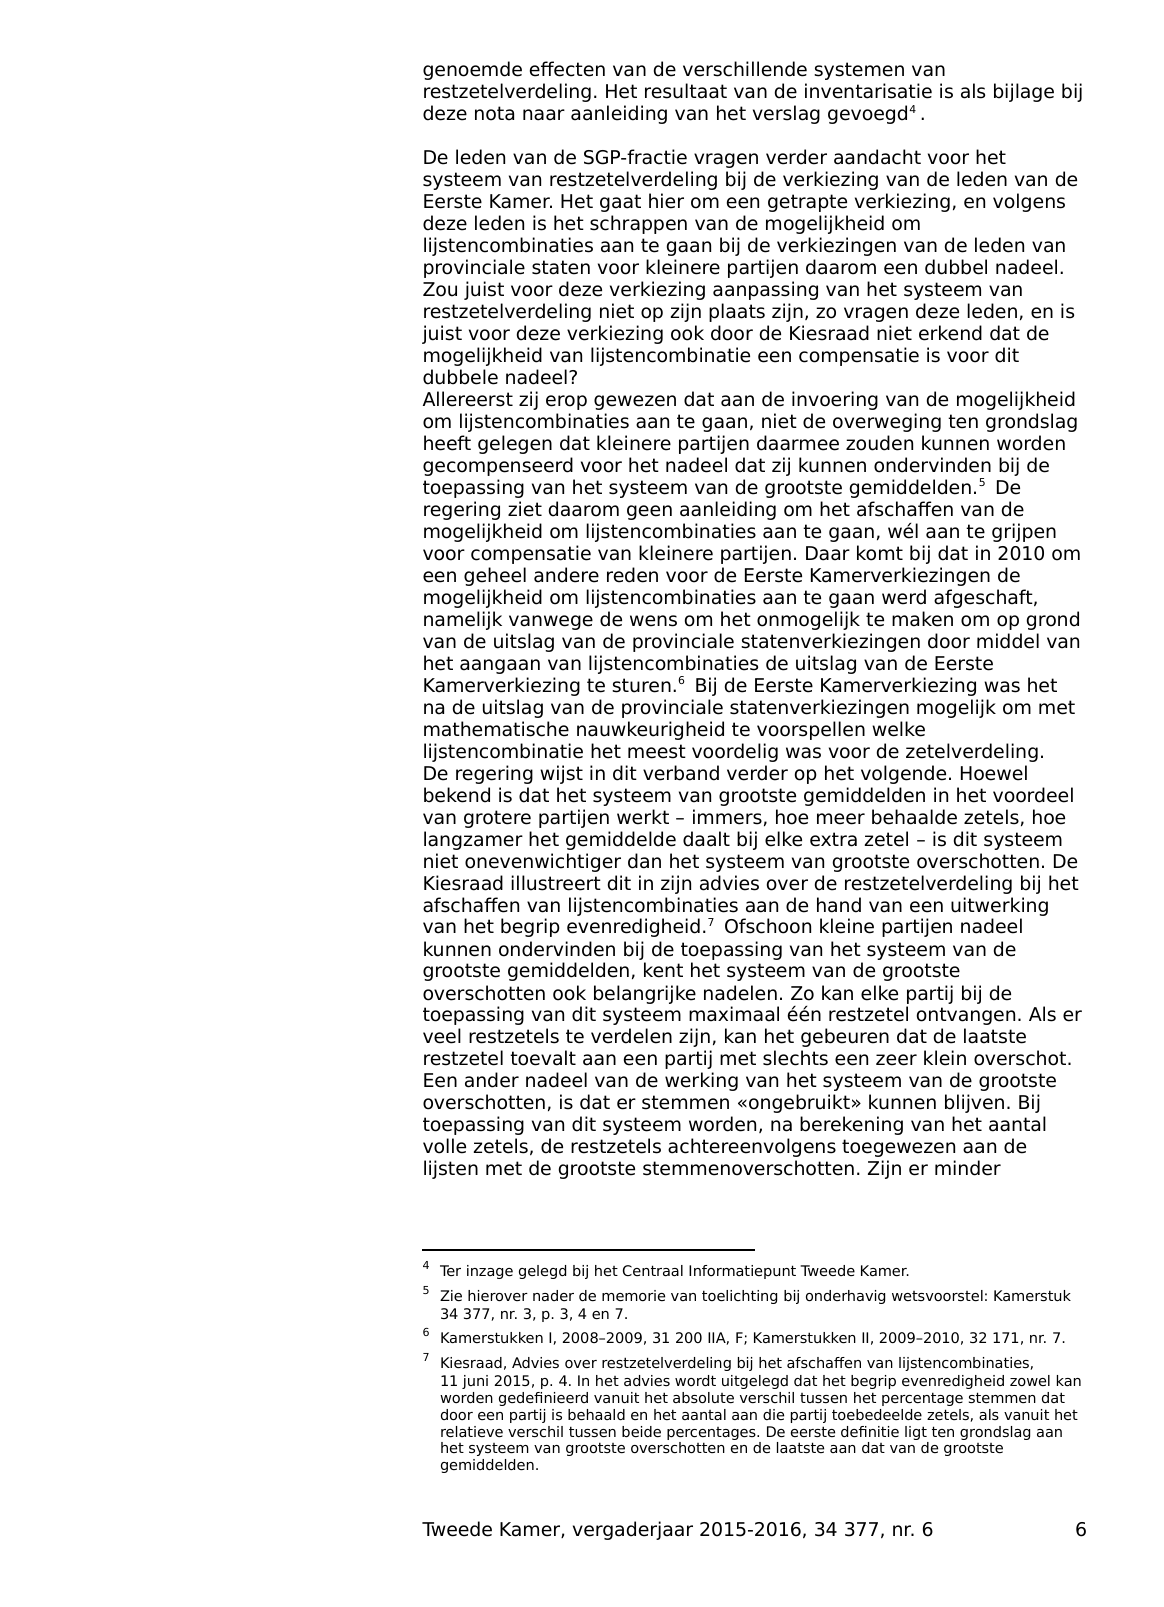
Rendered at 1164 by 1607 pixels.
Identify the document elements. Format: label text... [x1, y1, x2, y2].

text De regering wijst in dit verband verder op het volgende. Hoewel bekend is dat het systeem van grootste gemiddelden in het voordeel van grotere partijen werkt – immers, hoe meer behaalde zetels, hoe langzamer het gemiddelde daalt bij elke extra zetel – is dit systeem niet onevenwichtiger dan het systeem van grootste overschotten. De Kiesraad illustreert dit in zijn advies over de restzetelverdeling bij het afschaffen van lijstencombinaties aan de hand van een uitwerking van het begrip evenredigheid. Ofschoon kleine partijen nadeel kunnen ondervinden bij de toepassing van het systeem van de grootste gemiddelden, kent het systeem van de grootste overschotten ook belangrijke nadelen. Zo kan elke partij bij de toepassing van dit systeem maximaal één restzetel ontvangen. Als er veel restzetels te verdelen zijn, kan het gebeuren dat de laatste restzetel toevalt aan een partij met slechts een zeer klein overschot. Een ander nadeel van de werking van het systeem van de grootste overschotten, is dat er stemmen «ongebruikt» kunnen blijven. Bij toepassing van dit systeem worden, na berekening van het aantal volle zetels, de restzetels achtereenvolgens toegewezen aan de lijsten met de grootste stemmenoverschotten. Zijn er minder [422, 763, 1087, 1180]
text Zie hierover nader de memorie van toelichting bij onderhavig wetsvoorstel: Kamerstuk 34 377, nr. 3, p. 3, 4 en 7. [422, 1284, 1087, 1323]
text Allereerst zij erop gewezen dat aan de invoering van de mogelijkheid om lijstencombinaties aan te gaan, niet de overweging ten grondslag heeft gelegen dat kleinere partijen daarmee zouden kunnen worden gecompenseerd voor het nadeel dat zij kunnen ondervinden bij de toepassing van het systeem van de grootste gemiddelden. De regering ziet daarom geen aanleiding om het afschaffen van de mogelijkheid om lijstencombinaties aan te gaan, wél aan te grijpen voor compensatie van kleinere partijen. Daar komt bij dat in 2010 om een geheel andere reden voor de Eerste Kamerverkiezingen de mogelijkheid om lijstencombinaties aan te gaan werd afgeschaft, namelijk vanwege de wens om het onmogelijk te maken om op grond van de uitslag van de provinciale statenverkiezingen door middel van het aangaan van lijstencombinaties de uitslag van de Eerste Kamerverkiezing te sturen. Bij de Eerste Kamerverkiezing was het na de uitslag van de provinciale statenverkiezingen mogelijk om met mathematische nauwkeurigheid te voorspellen welke lijstencombinatie het meest voordelig was voor de zetelverdeling. [422, 389, 1087, 763]
text Kiesraad, Advies over restzetelverdeling bij het afschaffen van lijstencombinaties, 11 juni 2015, p. 4. In het advies wordt uitgelegd dat het begrip evenredigheid zowel kan worden gedefinieerd vanuit het absolute verschil tussen het percentage stemmen dat door een partij is behaald en het aantal aan die partij toebedeelde zetels, als vanuit het relatieve verschil tussen beide percentages. De eerste definitie ligt ten grondslag aan het systeem van grootste overschotten en de laatste aan dat van de grootste gemiddelden. [422, 1351, 1087, 1474]
text De leden van de SGP-fractie vragen verder aandacht voor het systeem van restzetelverdeling bij de verkiezing van de leden van de Eerste Kamer. Het gaat hier om een getrapte verkiezing, en volgens deze leden is het schrappen van de mogelijkheid om lijstencombinaties aan te gaan bij de verkiezingen van de leden van provinciale staten voor kleinere partijen daarom een dubbel nadeel. Zou juist voor deze verkiezing aanpassing van het systeem van restzetelverdeling niet op zijn plaats zijn, zo vragen deze leden, en is juist voor deze verkiezing ook door de Kiesraad niet erkend dat de mogelijkheid van lijstencombinatie een compensatie is voor dit dubbele nadeel? [422, 147, 1087, 389]
text Kamerstukken I, 2008–2009, 31 200 IIA, F; Kamerstukken II, 2009–2010, 32 171, nr. 7. [422, 1326, 1087, 1348]
text genoemde effecten van de verschillende systemen van restzetelverdeling. Het resultaat van de inventarisatie is als bijlage bij deze nota naar aanleiding van het verslag gevoegd. [422, 59, 1087, 125]
text Ter inzage gelegd bij het Centraal Informatiepunt Tweede Kamer. [422, 1259, 1087, 1281]
